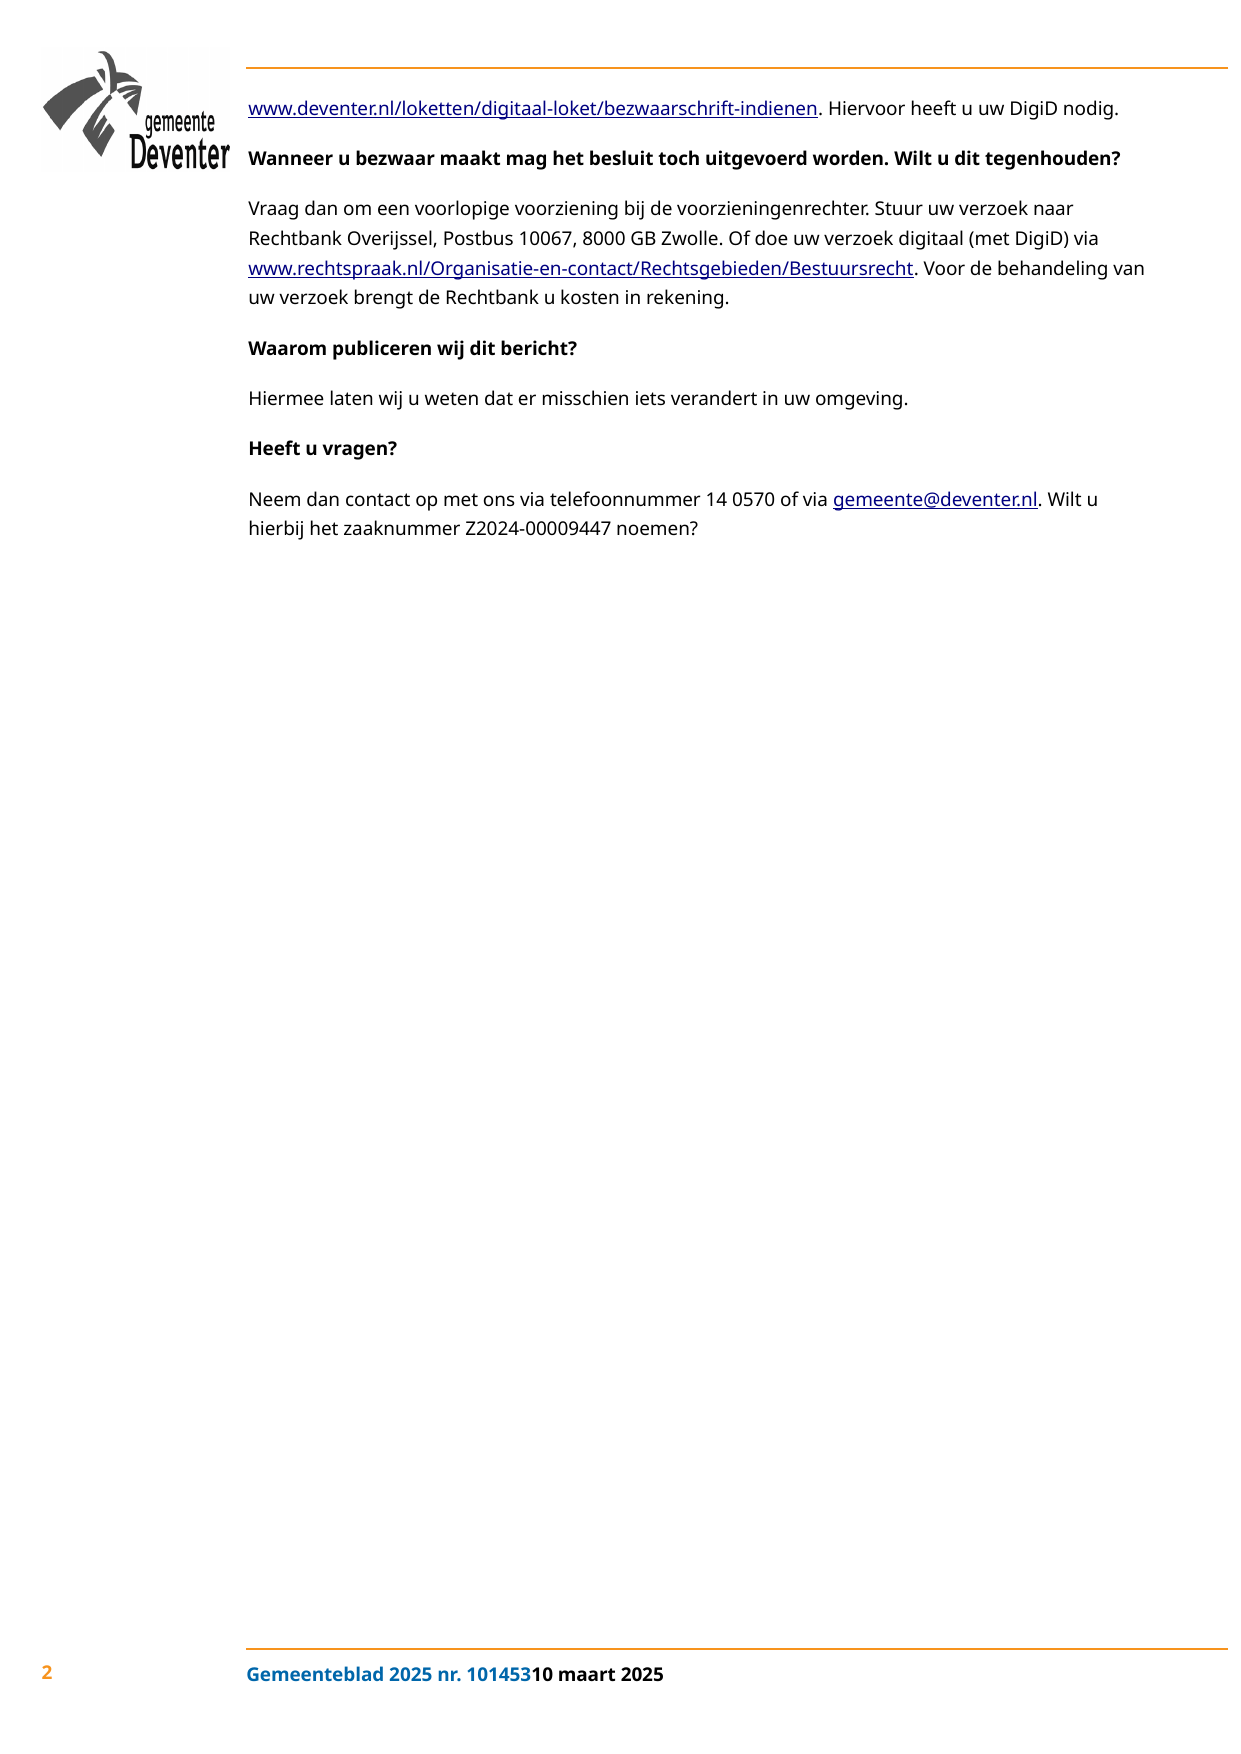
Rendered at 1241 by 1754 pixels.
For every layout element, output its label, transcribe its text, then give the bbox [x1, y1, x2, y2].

text Vraag dan om een voorlopige voorziening bij de voorzieningenrechter. Stuur uw verzoek naar Rechtbank Overijssel, Postbus 10067, 8000 GB Zwolle. Of doe uw verzoek digitaal (met DigiD) via www.rechtspraak.nl/Organisatie-en-contact/Rechtsgebieden/Bestuursrecht. Voor de behandeling van uw verzoek brengt de Rechtbank u kosten in rekening. [248, 196, 1152, 310]
text Waarom publiceren wij dit bericht? [248, 335, 1152, 361]
text Hiermee laten wij u weten dat er misschien iets verandert in uw omgeving. [248, 385, 1152, 411]
text Neem dan contact op met ons via telefoonnummer 14 0570 of via gemeente@deventer.nl. Wilt u hierbij het zaaknummer Z2024-00009447 noemen? [248, 486, 1152, 541]
text Wanneer u bezwaar maakt mag het besluit toch uitgevoerd worden. Wilt u dit tegenhouden? [248, 145, 1152, 171]
text Heeft u vragen? [248, 436, 1152, 461]
text www.deventer.nl/loketten/digitaal-loket/bezwaarschrift-indienen. Hiervoor heeft u uw DigiD nodig. [248, 95, 1152, 121]
picture [41, 47, 231, 172]
